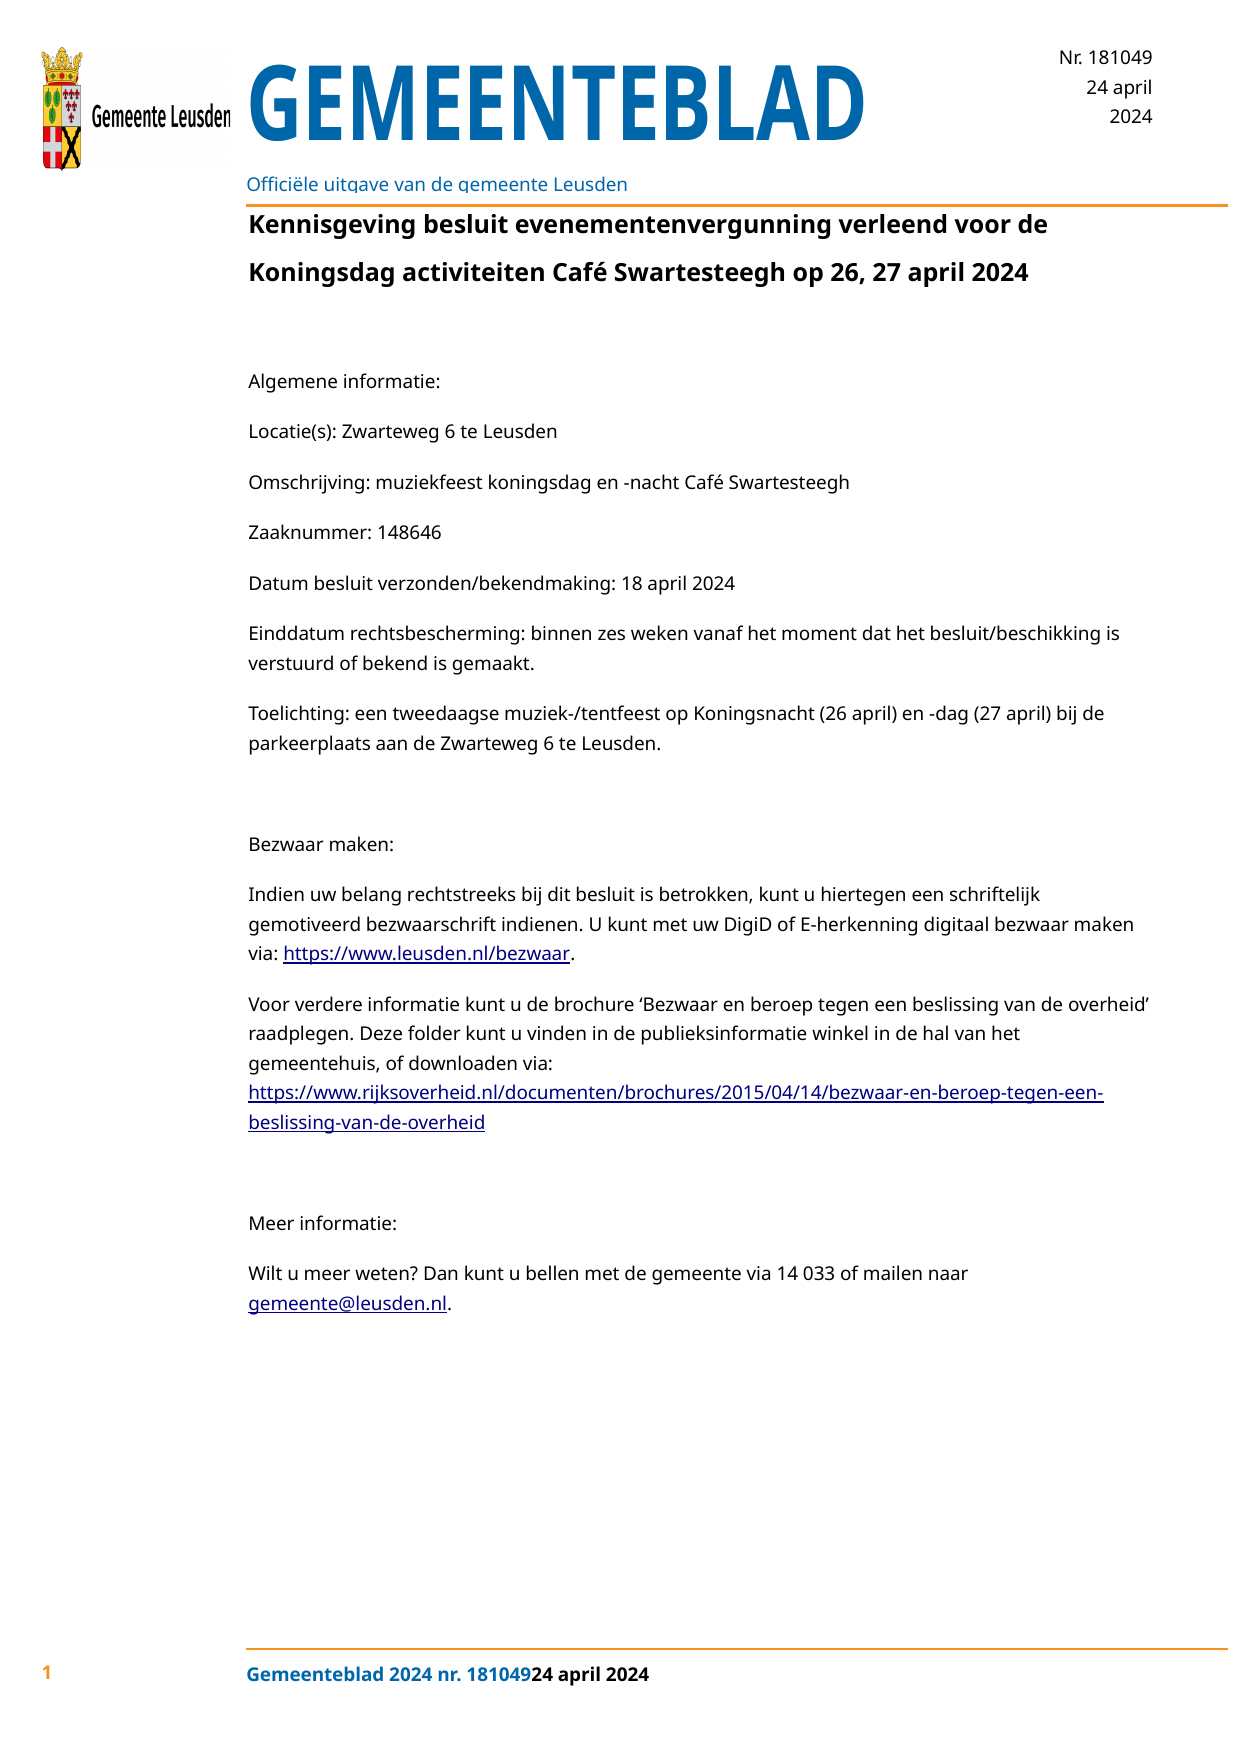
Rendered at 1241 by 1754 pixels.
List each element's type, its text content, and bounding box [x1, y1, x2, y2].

text Indien uw belang rechtstreeks bij dit besluit is betrokken, kunt u hiertegen een schriftelijk gemotiveerd bezwaarschrift indienen. U kunt met uw DigiD of E-herkenning digitaal bezwaar maken via: https://www.leusden.nl/bezwaar. [248, 881, 1152, 966]
text Meer informatie: [248, 1210, 1152, 1236]
text Zaaknummer: 148646 [248, 519, 1152, 545]
text Locatie(s): Zwarteweg 6 te Leusden [248, 419, 1152, 444]
text Einddatum rechtsbescherming: binnen zes weken vanaf het moment dat het besluit/beschikking is verstuurd of bekend is gemaakt. [248, 620, 1152, 676]
text Bezwaar maken: [248, 831, 1152, 857]
text Algemene informatie: [248, 368, 1152, 394]
text Datum besluit verzonden/bekendmaking: 18 april 2024 [248, 570, 1152, 596]
text Voor verdere informatie kunt u de brochure ‘Bezwaar en beroep tegen een beslissing van de overheid’ raadplegen. Deze folder kunt u vinden in de publieksinformatie winkel in de hal van het gemeentehuis, of downloaden via: https://www.rijksoverheid.nl/documenten/brochures/2015/04/14/bezwaar-en-beroep-tegen-een-beslissing-van-de-overheid [248, 991, 1152, 1135]
picture [41, 47, 231, 172]
text Omschrijving: muziekfeest koningsdag en -nacht Café Swartesteegh [248, 469, 1152, 495]
text Toelichting: een tweedaagse muziek-/tentfeest op Koningsnacht (26 april) en -dag (27 april) bij de parkeerplaats aan de Zwarteweg 6 te Leusden. [248, 700, 1152, 756]
text Wilt u meer weten? Dan kunt u bellen met de gemeente via 14 033 of mailen naar gemeente@leusden.nl. [248, 1260, 1152, 1316]
text Kennisgeving besluit evenementenvergunning verleend voor de Koningsdag activiteiten Café Swartesteegh op 26, 27 april 2024 [248, 207, 1152, 288]
